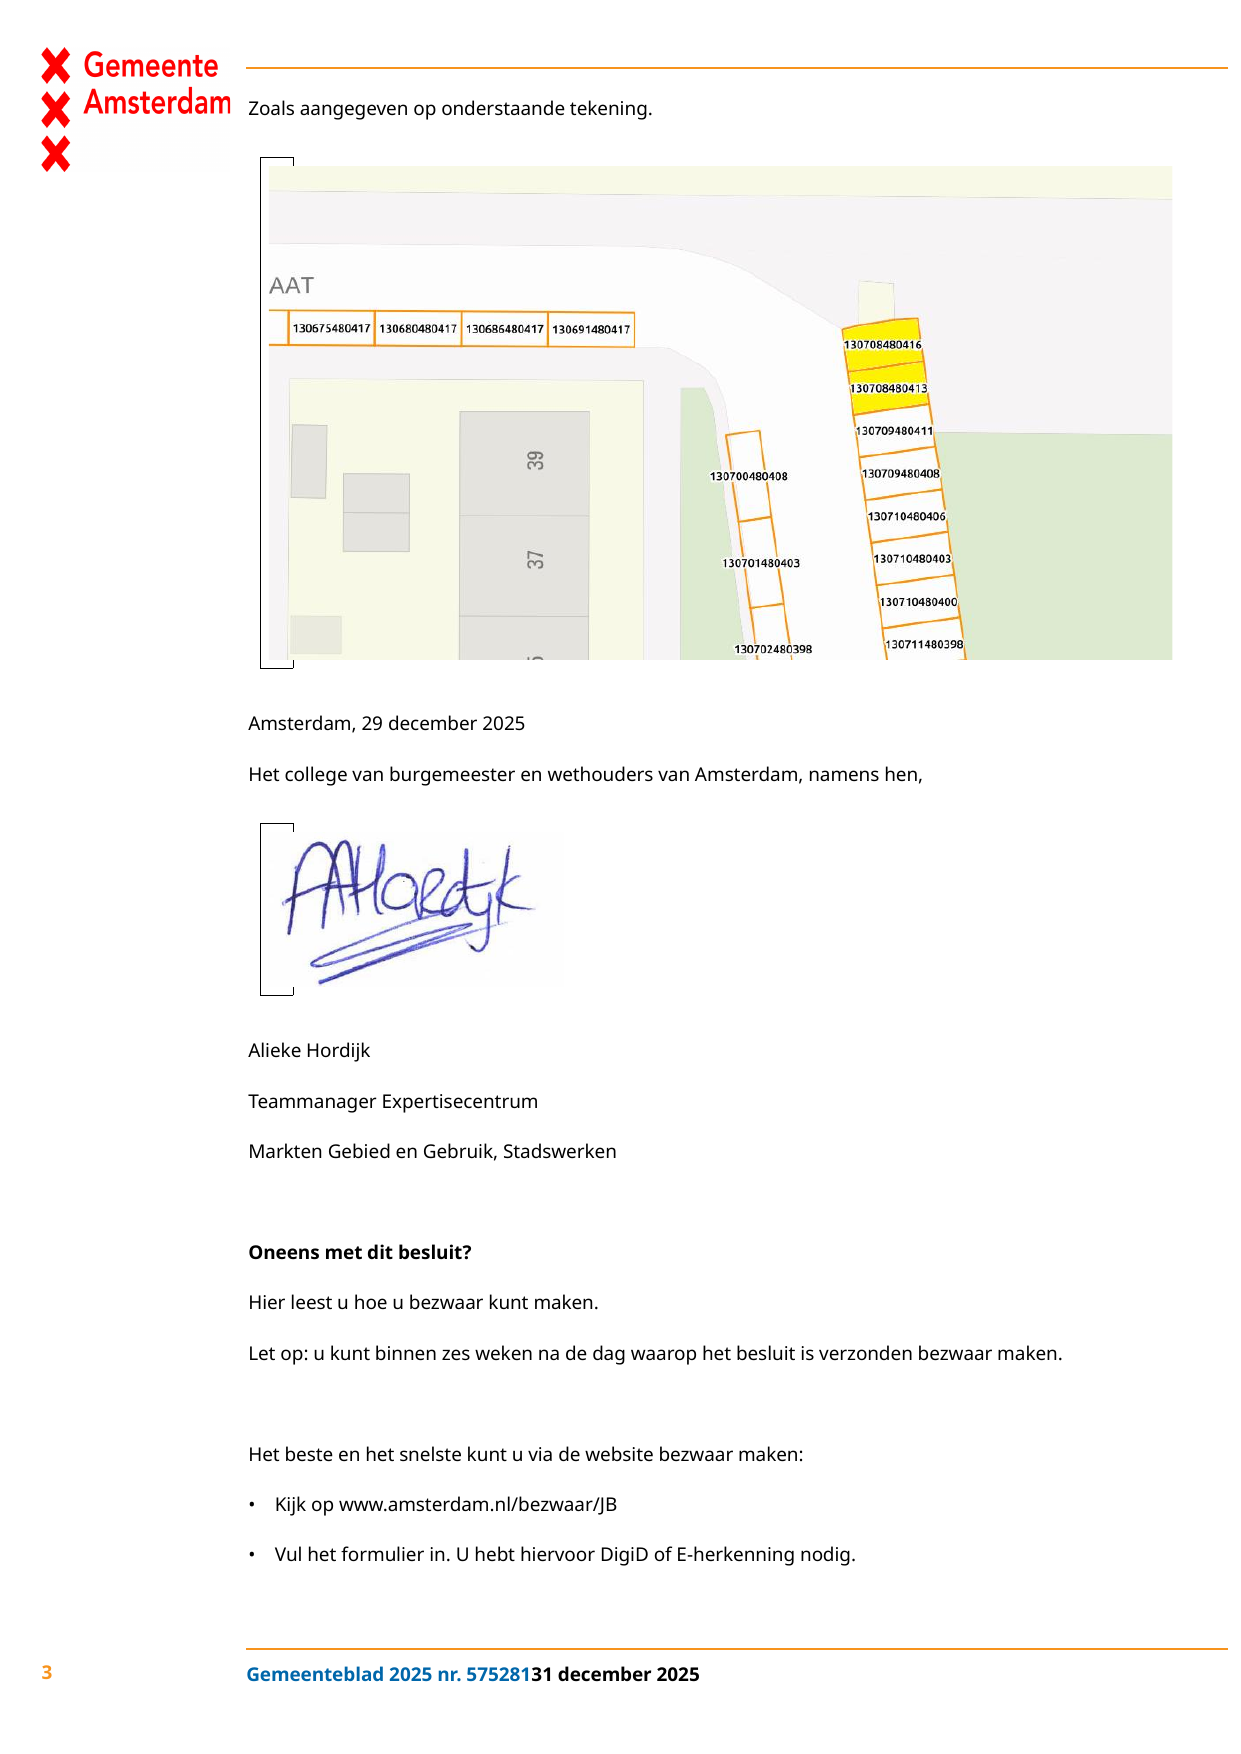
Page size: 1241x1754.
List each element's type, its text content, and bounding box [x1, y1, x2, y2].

text Het college van burgemeester en wethouders van Amsterdam, namens hen, [248, 761, 1152, 787]
text Oneens met dit besluit? [248, 1239, 1152, 1265]
text • Vul het formulier in. U hebt hiervoor DigiD of E-herkenning nodig. [248, 1542, 1152, 1567]
text Hier leest u hoe u bezwaar kunt maken. [248, 1289, 1152, 1315]
text Alieke Hordijk [248, 1037, 1152, 1063]
text Markten Gebied en Gebruik, Stadswerken [248, 1138, 1152, 1164]
text • Kijk op www.amsterdam.nl/bezwaar/JB [248, 1491, 1152, 1517]
picture [268, 166, 1173, 660]
text Het beste en het snelste kunt u via de website bezwaar maken: [248, 1441, 1152, 1466]
picture [41, 47, 231, 172]
text Zoals aangegeven op onderstaande tekening. [248, 95, 1152, 121]
text Amsterdam, 29 december 2025 [248, 710, 1152, 736]
picture [268, 832, 565, 987]
text Teammanager Expertisecentrum [248, 1088, 1152, 1113]
text Let op: u kunt binnen zes weken na de dag waarop het besluit is verzonden bezwaar maken. [248, 1340, 1152, 1366]
